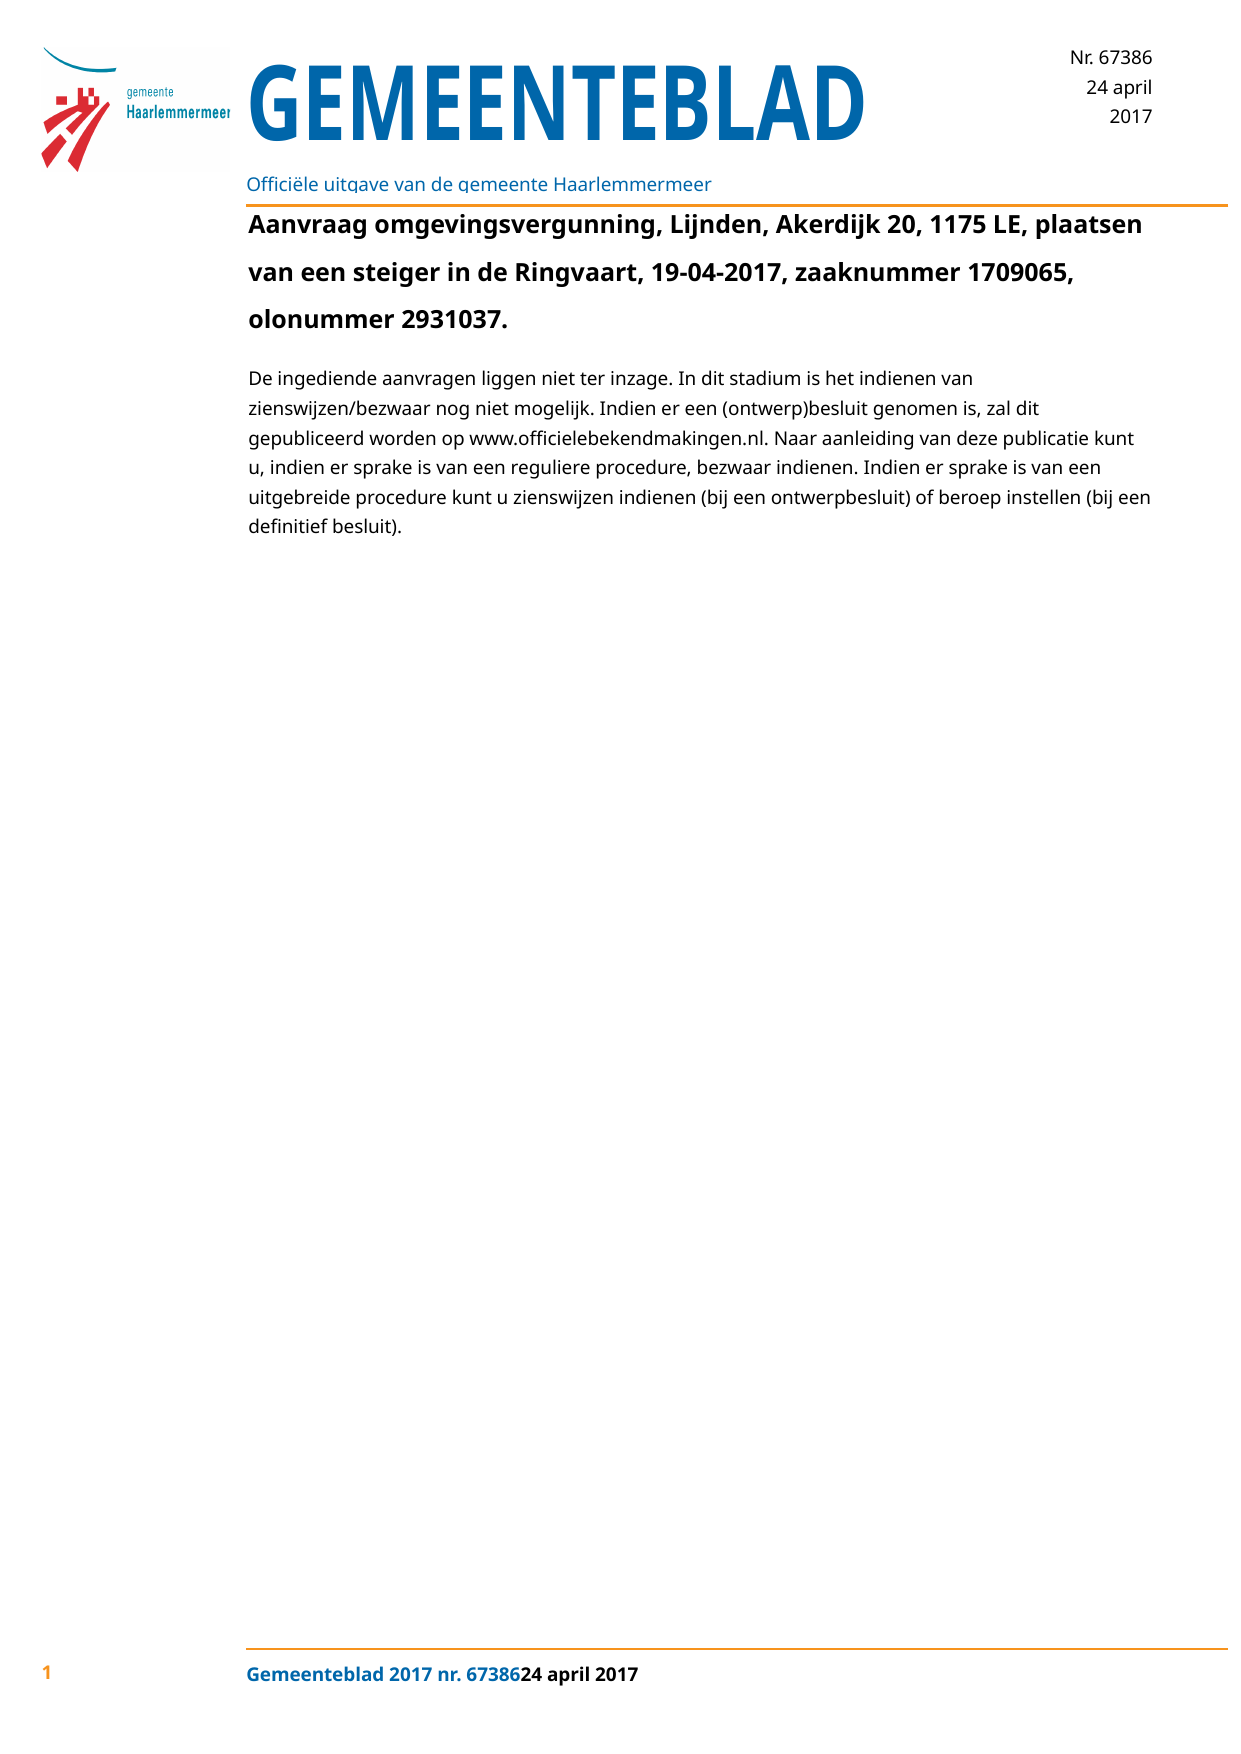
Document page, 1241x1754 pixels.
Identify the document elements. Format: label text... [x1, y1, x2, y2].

picture [41, 47, 231, 172]
text De ingediende aanvragen liggen niet ter inzage. In dit stadium is het indienen van zienswijzen/bezwaar nog niet mogelijk. Indien er een (ontwerp)besluit genomen is, zal dit gepubliceerd worden op www.officielebekendmakingen.nl. Naar aanleiding van deze publicatie kunt u, indien er sprake is van een reguliere procedure, bezwaar indienen. Indien er sprake is van een uitgebreide procedure kunt u zienswijzen indienen (bij een ontwerpbesluit) of beroep instellen (bij een definitief besluit). [248, 366, 1152, 539]
text Aanvraag omgevingsvergunning, Lijnden, Akerdijk 20, 1175 LE, plaatsen van een steiger in de Ringvaart, 19-04-2017, zaaknummer 1709065, olonummer 2931037. [248, 207, 1152, 336]
